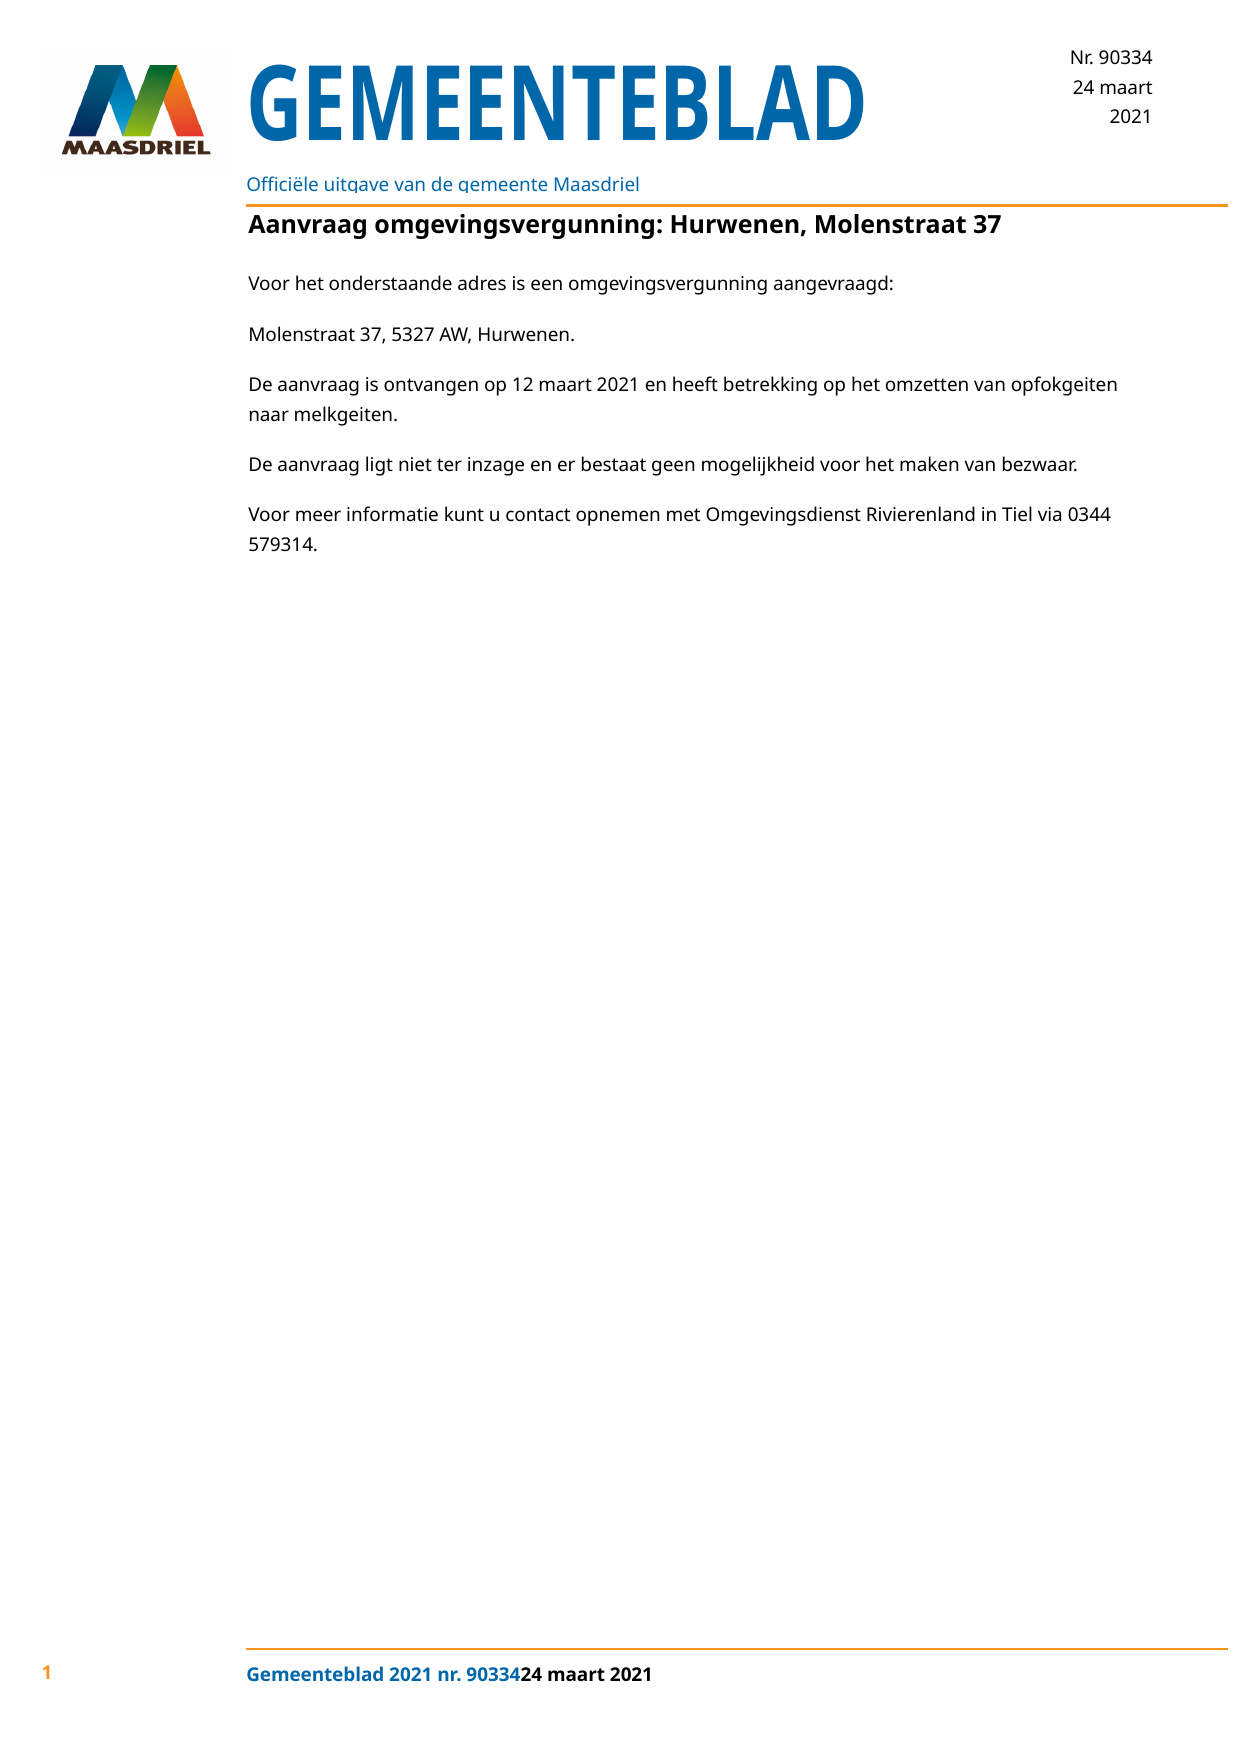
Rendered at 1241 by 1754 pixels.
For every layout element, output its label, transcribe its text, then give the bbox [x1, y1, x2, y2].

text De aanvraag is ontvangen op 12 maart 2021 en heeft betrekking op het omzetten van opfokgeiten naar melkgeiten. [248, 371, 1152, 426]
text Voor het onderstaande adres is een omgevingsvergunning aangevraagd: [248, 270, 1152, 296]
text Voor meer informatie kunt u contact opnemen met Omgevingsdienst Rivierenland in Tiel via 0344 579314. [248, 502, 1152, 557]
text De aanvraag ligt niet ter inzage en er bestaat geen mogelijkheid voor het maken van bezwaar. [248, 451, 1152, 477]
text Aanvraag omgevingsvergunning: Hurwenen, Molenstraat 37 [248, 207, 1152, 241]
picture [41, 47, 231, 172]
text Molenstraat 37, 5327 AW, Hurwenen. [248, 321, 1152, 346]
